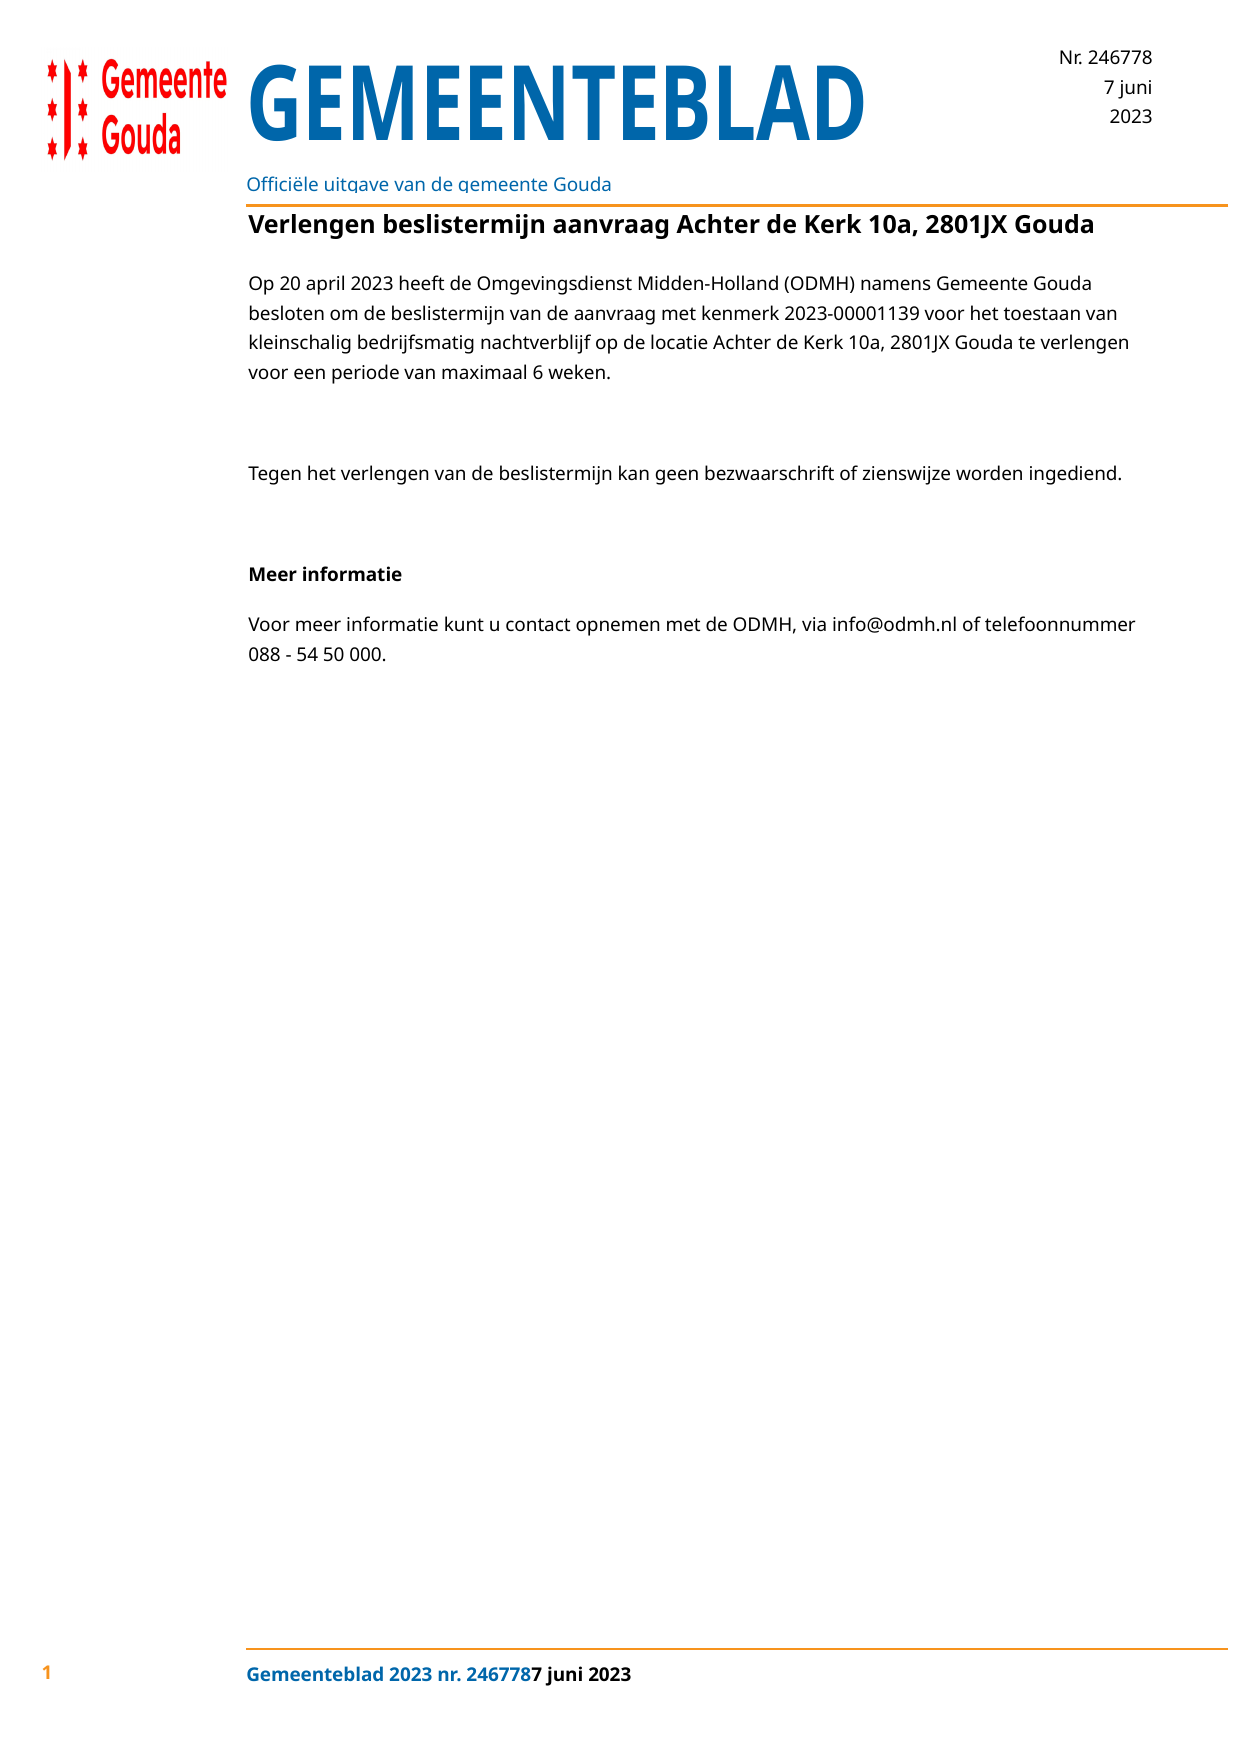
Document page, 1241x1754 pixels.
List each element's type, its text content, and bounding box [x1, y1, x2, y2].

text Verlengen beslistermijn aanvraag Achter de Kerk 10a, 2801JX Gouda [248, 207, 1152, 241]
text Meer informatie [248, 561, 1152, 586]
text Voor meer informatie kunt u contact opnemen met de ODMH, via info@odmh.nl of telefoonnummer 088 - 54 50 000. [248, 611, 1152, 666]
text Op 20 april 2023 heeft de Omgevingsdienst Midden-Holland (ODMH) namens Gemeente Gouda besloten om de beslistermijn van de aanvraag met kenmerk 2023-00001139 voor het toestaan van kleinschalig bedrijfsmatig nachtverblijf op de locatie Achter de Kerk 10a, 2801JX Gouda te verlengen voor een periode van maximaal 6 weken. [248, 270, 1152, 385]
text Tegen het verlengen van de beslistermijn kan geen bezwaarschrift of zienswijze worden ingediend. [248, 460, 1152, 486]
picture [41, 47, 231, 172]
